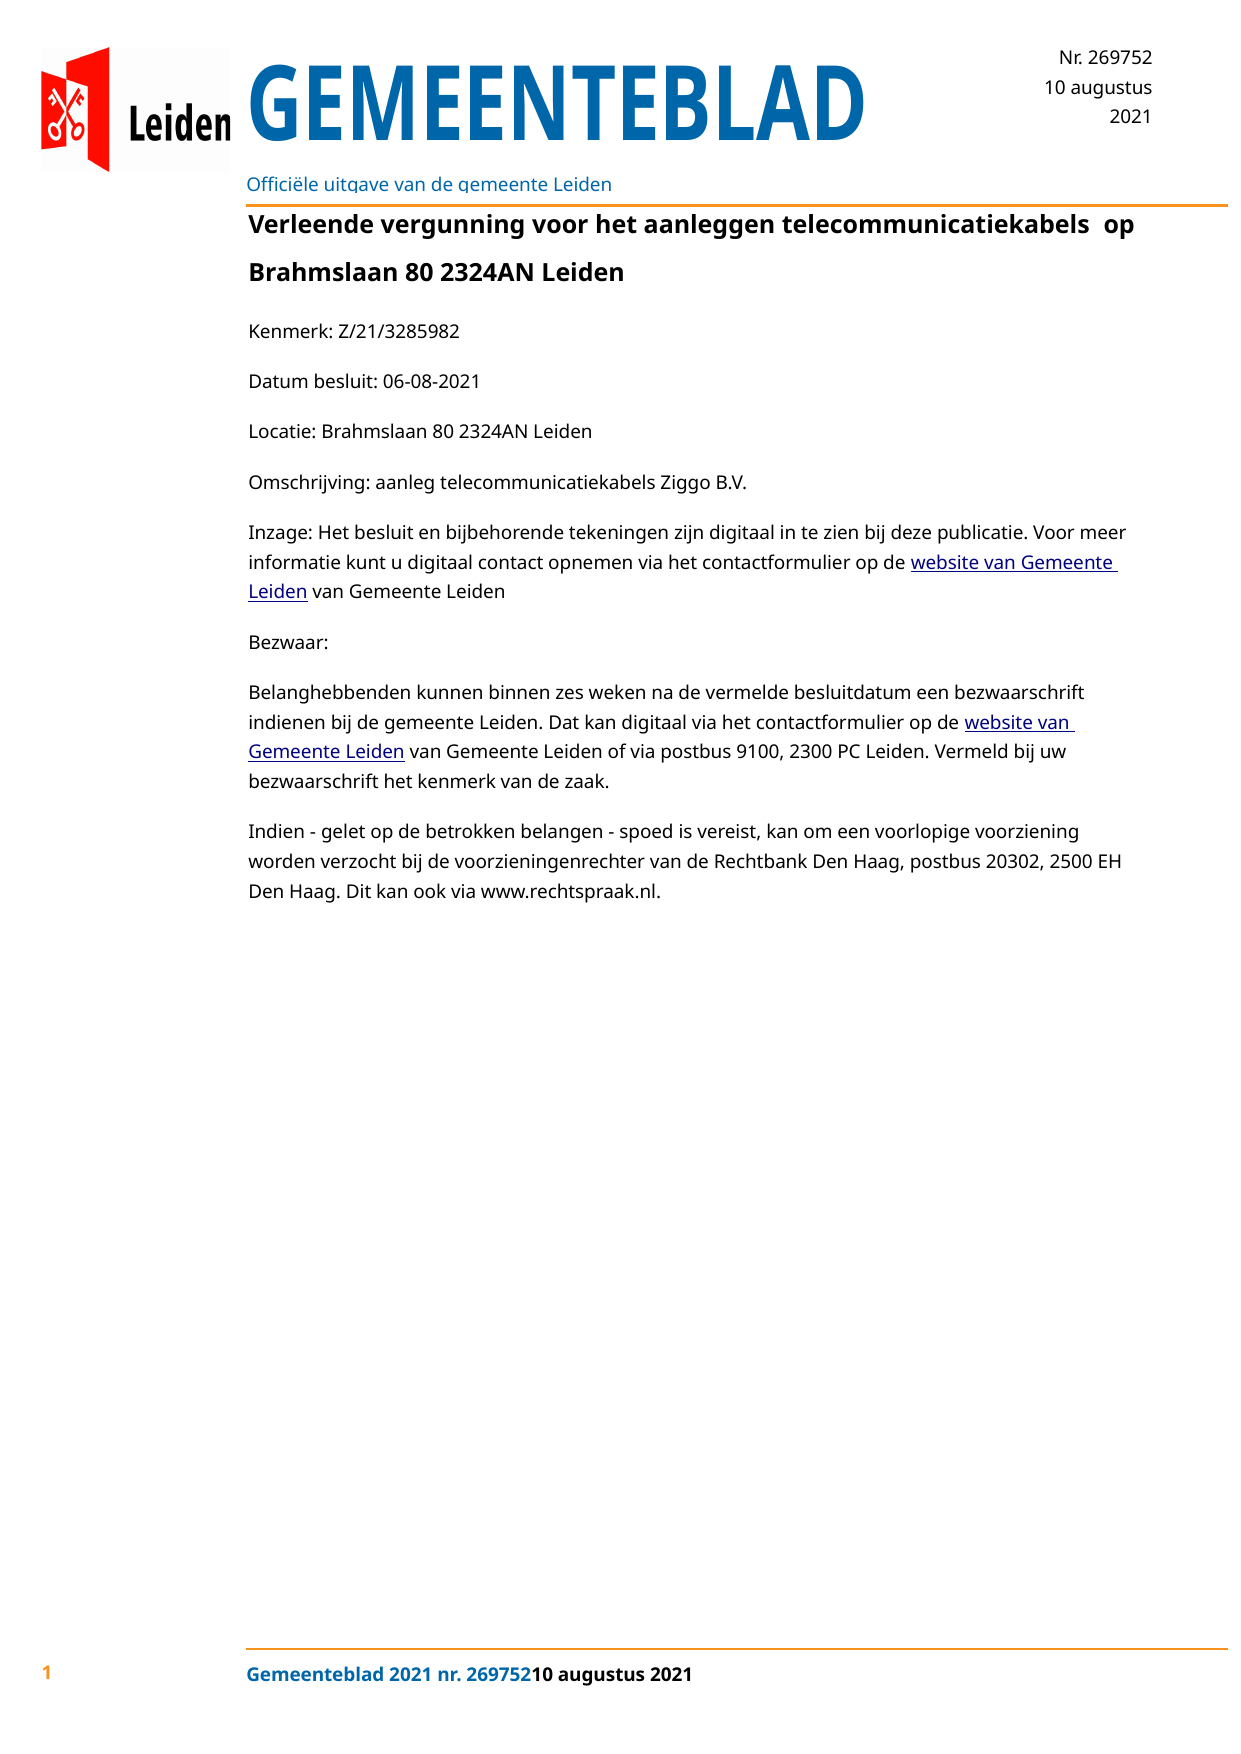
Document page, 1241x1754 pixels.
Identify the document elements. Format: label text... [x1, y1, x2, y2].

text Inzage: Het besluit en bijbehorende tekeningen zijn digitaal in te zien bij deze publicatie. Voor meer informatie kunt u digitaal contact opnemen via het contactformulier op de website van Gemeente Leiden van Gemeente Leiden [248, 519, 1152, 604]
picture [41, 47, 231, 172]
text Verleende vergunning voor het aanleggen telecommunicatiekabels op Brahmslaan 80 2324AN Leiden [248, 207, 1152, 288]
text Datum besluit: 06-08-2021 [248, 368, 1152, 394]
text Bezwaar: [248, 629, 1152, 655]
text Locatie: Brahmslaan 80 2324AN Leiden [248, 419, 1152, 444]
text Indien - gelet op de betrokken belangen - spoed is vereist, kan om een voorlopige voorziening worden verzocht bij de voorzieningenrechter van de Rechtbank Den Haag, postbus 20302, 2500 EH Den Haag. Dit kan ook via www.rechtspraak.nl. [248, 819, 1152, 904]
text Omschrijving: aanleg telecommunicatiekabels Ziggo B.V. [248, 469, 1152, 495]
text Kenmerk: Z/21/3285982 [248, 318, 1152, 344]
text Belanghebbenden kunnen binnen zes weken na de vermelde besluitdatum een bezwaarschrift indienen bij de gemeente Leiden. Dat kan digitaal via het contactformulier op de website van Gemeente Leiden van Gemeente Leiden of via postbus 9100, 2300 PC Leiden. Vermeld bij uw bezwaarschrift het kenmerk van de zaak. [248, 679, 1152, 794]
